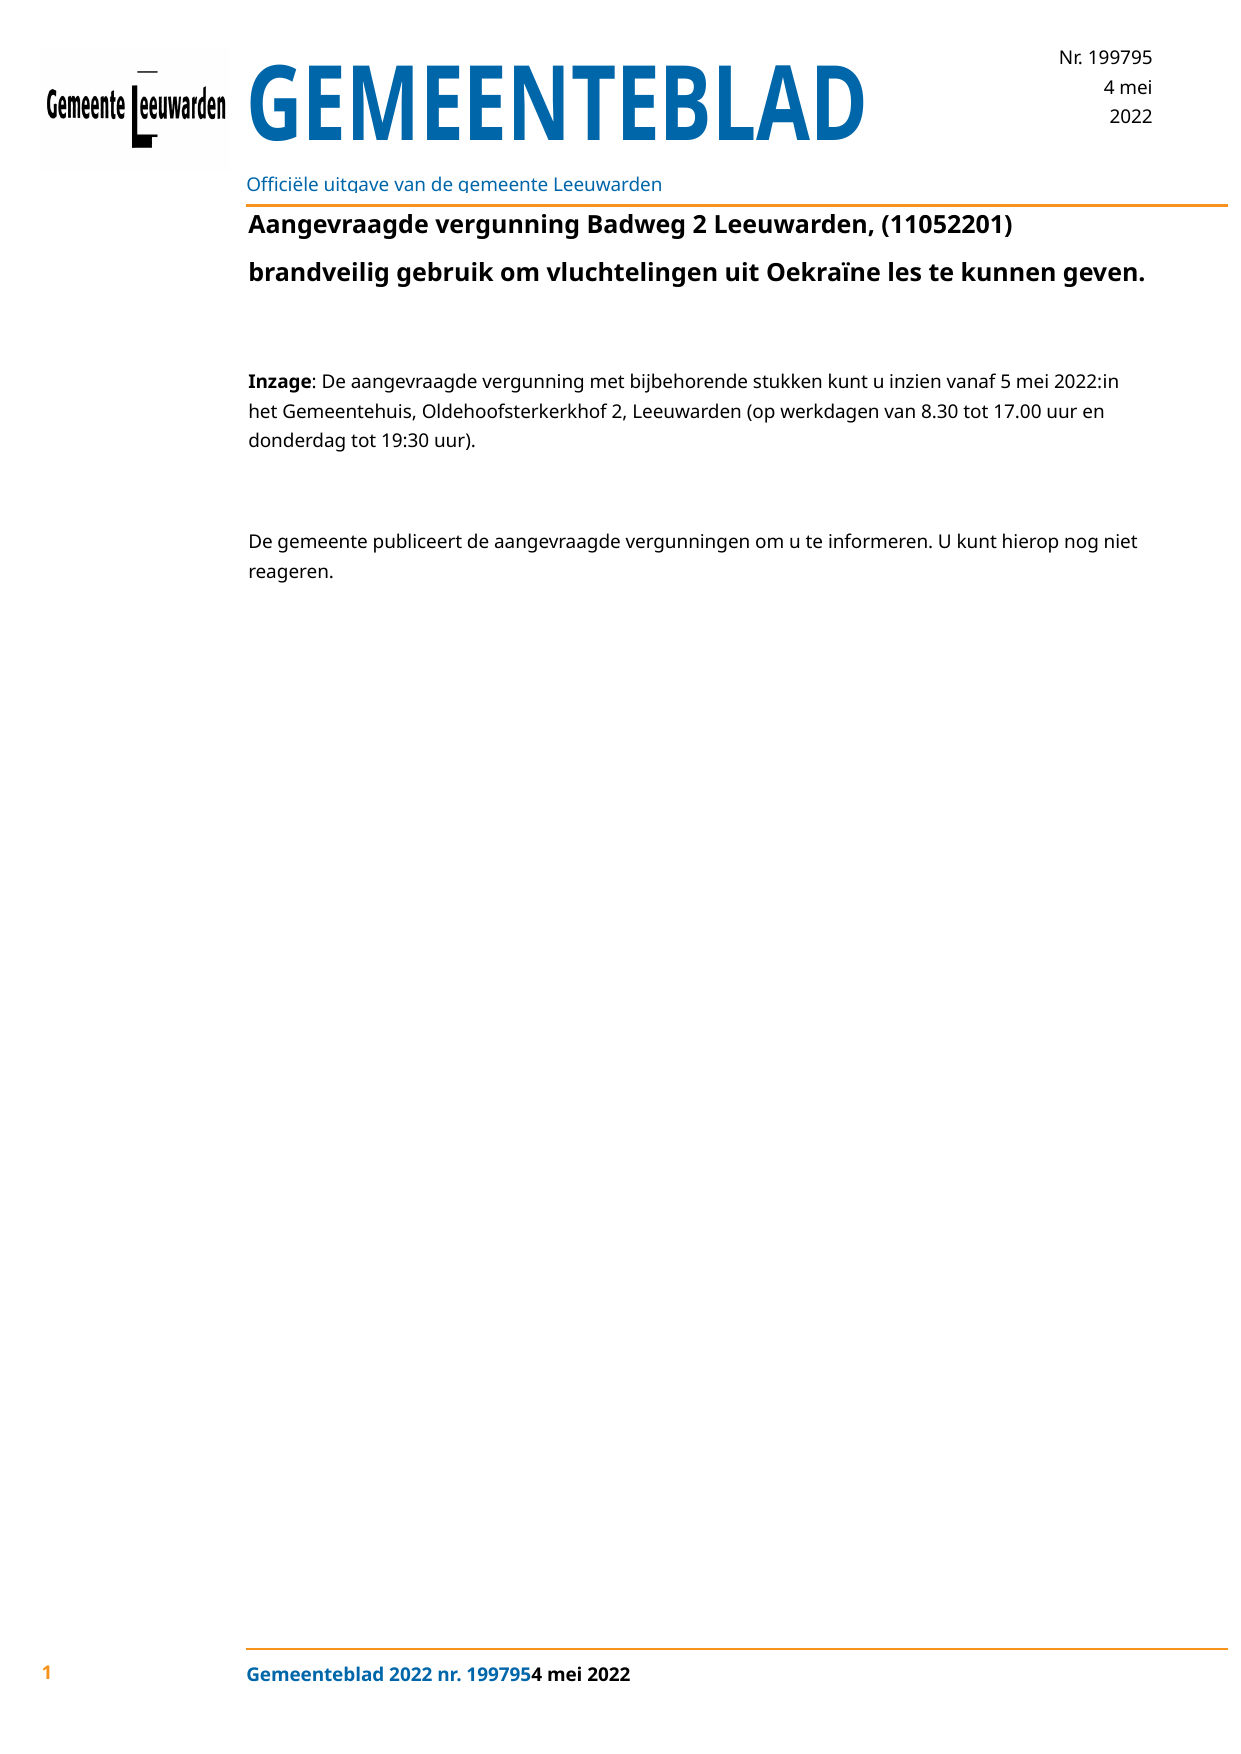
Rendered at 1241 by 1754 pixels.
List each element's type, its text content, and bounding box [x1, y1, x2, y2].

text De gemeente publiceert de aangevraagde vergunningen om u te informeren. U kunt hierop nog niet reageren. [248, 528, 1152, 584]
picture [41, 47, 231, 172]
text Inzage: De aangevraagde vergunning met bijbehorende stukken kunt u inzien vanaf 5 mei 2022:in het Gemeentehuis, Oldehoofsterkerkhof 2, Leeuwarden (op werkdagen van 8.30 tot 17.00 uur en donderdag tot 19:30 uur). [248, 368, 1152, 453]
text Aangevraagde vergunning Badweg 2 Leeuwarden, (11052201) brandveilig gebruik om vluchtelingen uit Oekraïne les te kunnen geven. [248, 207, 1152, 288]
